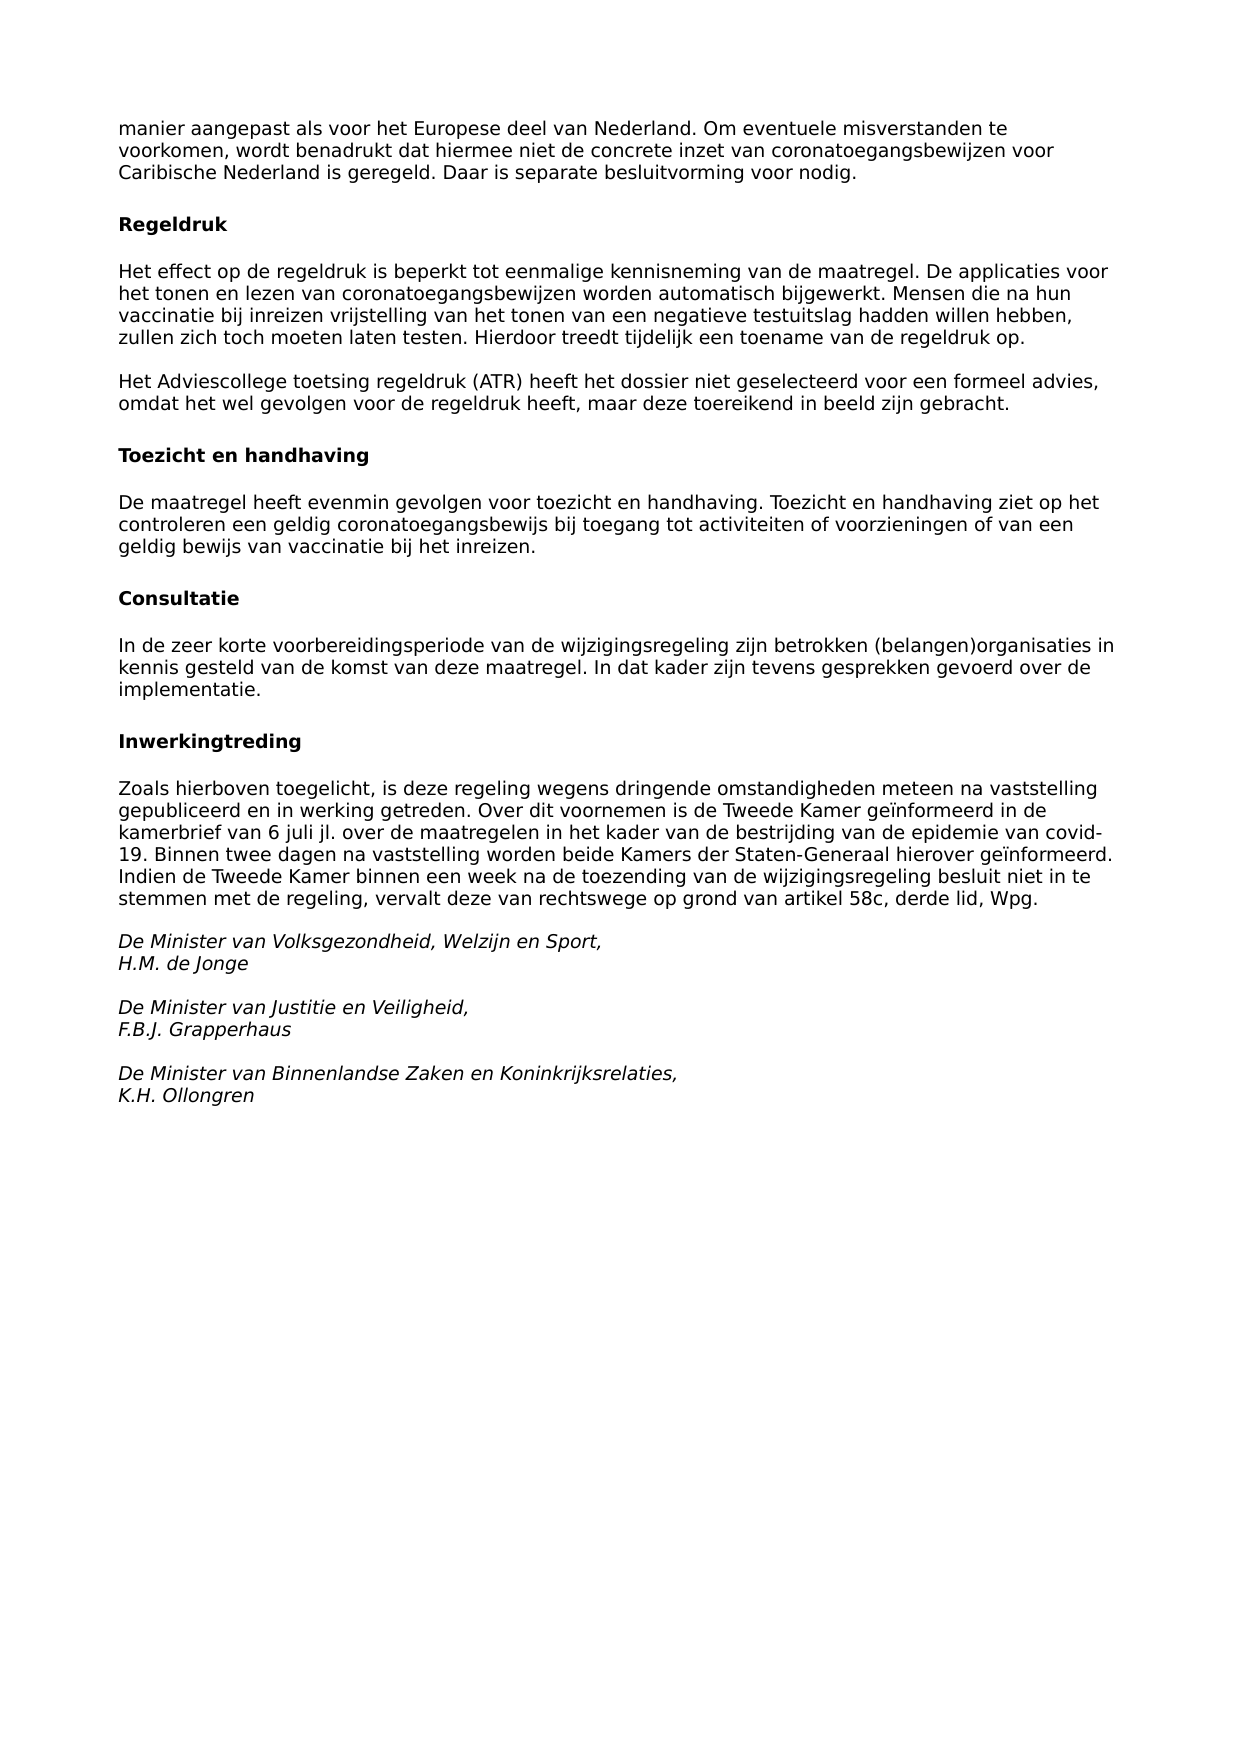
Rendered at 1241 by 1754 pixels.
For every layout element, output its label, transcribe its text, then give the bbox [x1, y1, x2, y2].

text manier aangepast als voor het Europese deel van Nederland. Om eventuele misverstanden te voorkomen, wordt benadrukt dat hiermee niet de concrete inzet van coronatoegangsbewijzen voor Caribische Nederland is geregeld. Daar is separate besluitvorming voor nodig. [118, 118, 1122, 184]
text De maatregel heeft evenmin gevolgen voor toezicht en handhaving. Toezicht en handhaving ziet op het controleren een geldig coronatoegangsbewijs bij toegang tot activiteiten of voorzieningen of van een geldig bewijs van vaccinatie bij het inreizen. [118, 492, 1122, 558]
text De Minister van Justitie en Veiligheid, F.B.J. Grapperhaus [118, 997, 1122, 1041]
text De Minister van Volksgezondheid, Welzijn en Sport, H.M. de Jonge [118, 931, 1122, 975]
text Het effect op de regeldruk is beperkt tot eenmalige kennisneming van de maatregel. De applicaties voor het tonen en lezen van coronatoegangsbewijzen worden automatisch bijgewerkt. Mensen die na hun vaccinatie bij inreizen vrijstelling van het tonen van een negatieve testuitslag hadden willen hebben, zullen zich toch moeten laten testen. Hierdoor treedt tijdelijk een toename van de regeldruk op. [118, 261, 1122, 349]
text De Minister van Binnenlandse Zaken en Koninkrijksrelaties, K.H. Ollongren [118, 1063, 1122, 1107]
subtitle Regeldruk [118, 214, 1122, 236]
text Zoals hierboven toegelicht, is deze regeling wegens dringende omstandigheden meteen na vaststelling gepubliceerd en in werking getreden. Over dit voornemen is de Tweede Kamer geïnformeerd in de kamerbrief van 6 juli jl. over de maatregelen in het kader van de bestrijding van de epidemie van covid-19. Binnen twee dagen na vaststelling worden beide Kamers der Staten-Generaal hierover geïnformeerd. Indien de Tweede Kamer binnen een week na de toezending van de wijzigingsregeling besluit niet in te stemmen met de regeling, vervalt deze van rechtswege op grond van artikel 58c, derde lid, Wpg. [118, 778, 1122, 909]
text Het Adviescollege toetsing regeldruk (ATR) heeft het dossier niet geselecteerd voor een formeel advies, omdat het wel gevolgen voor de regeldruk heeft, maar deze toereikend in beeld zijn gebracht. [118, 371, 1122, 415]
subtitle Consultatie [118, 588, 1122, 610]
text In de zeer korte voorbereidingsperiode van de wijzigingsregeling zijn betrokken (belangen)organisaties in kennis gesteld van de komst van deze maatregel. In dat kader zijn tevens gesprekken gevoerd over de implementatie. [118, 635, 1122, 701]
subtitle Inwerkingtreding [118, 731, 1122, 753]
subtitle Toezicht en handhaving [118, 445, 1122, 467]
